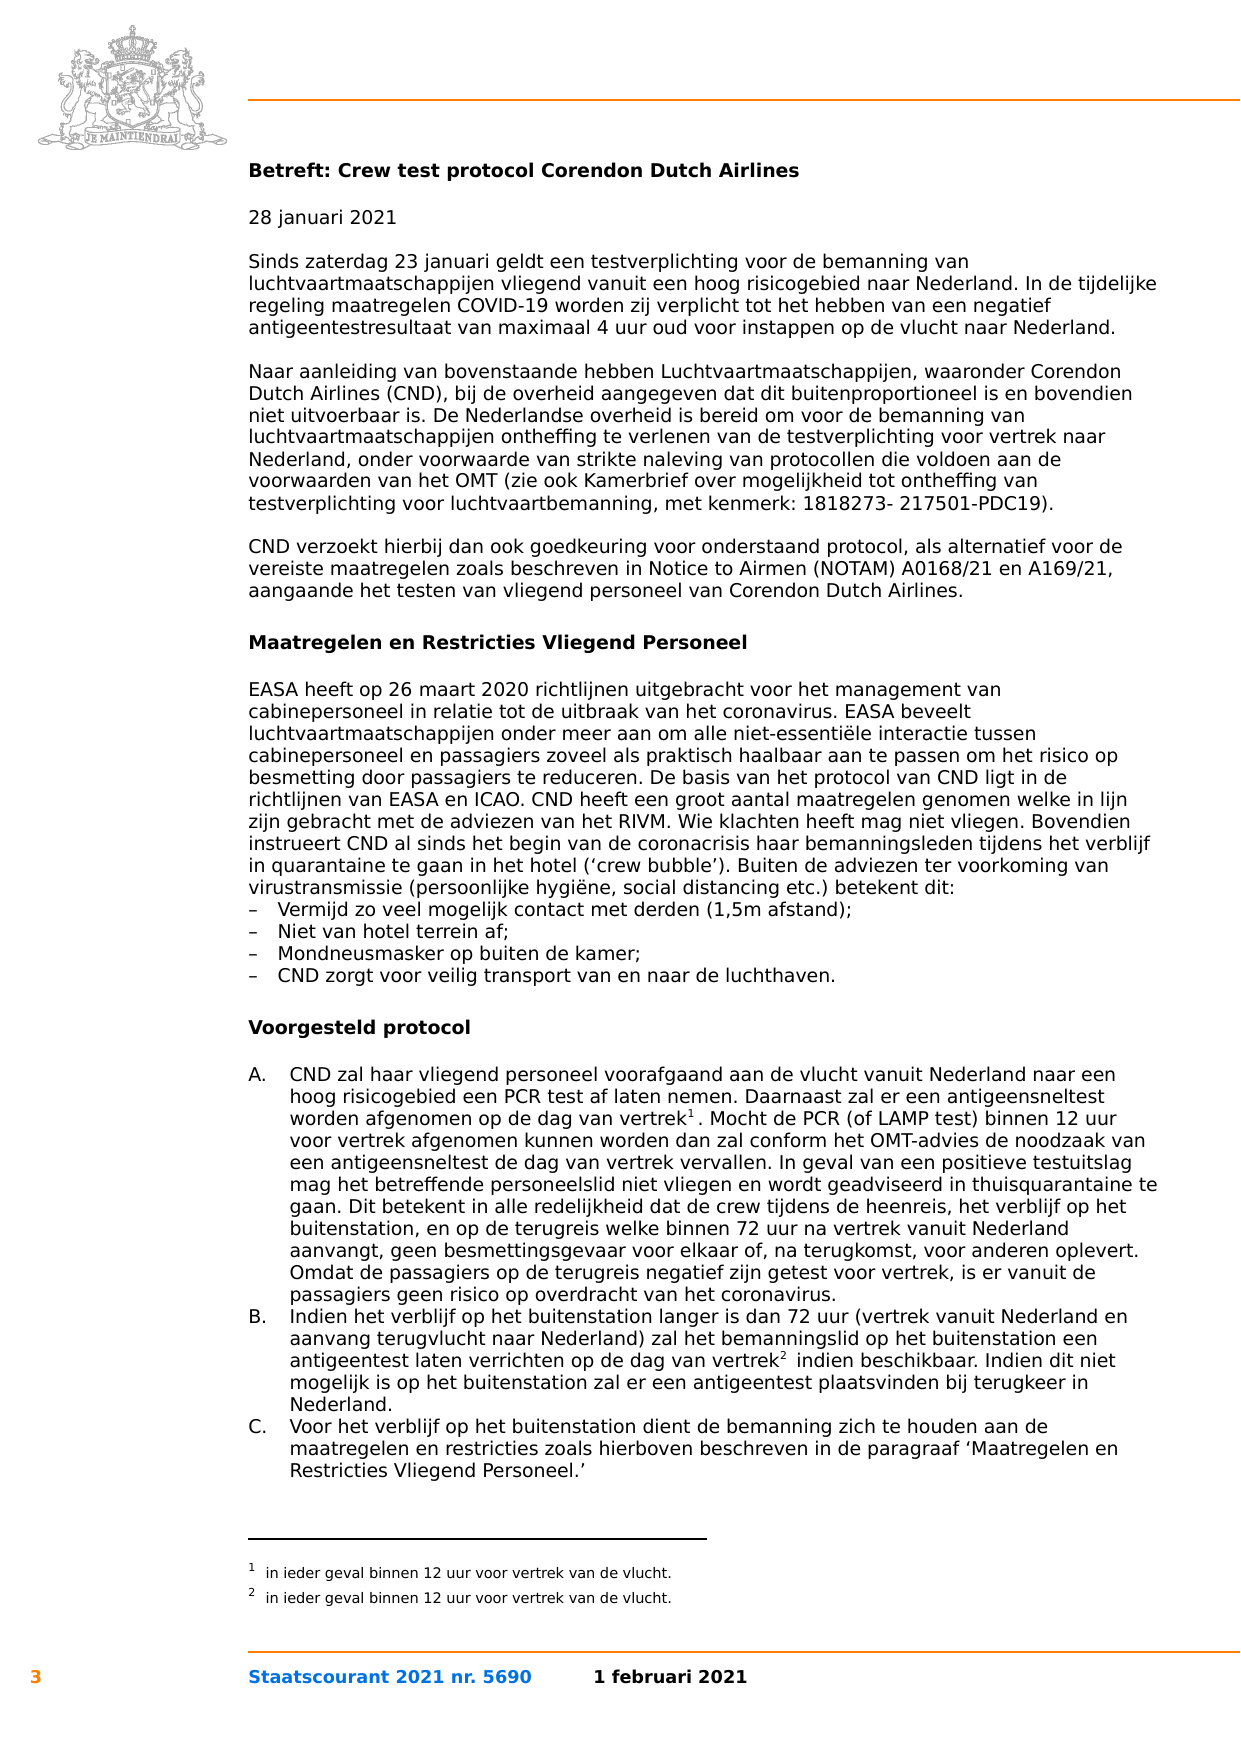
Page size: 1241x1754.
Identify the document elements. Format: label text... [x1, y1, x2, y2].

text in ieder geval binnen 12 uur voor vertrek van de vlucht. [248, 1561, 1163, 1583]
subtitle Maatregelen en Restricties Vliegend Personeel [248, 632, 1163, 654]
text A. CND zal haar vliegend personeel voorafgaand aan de vlucht vanuit Nederland naar een hoog risicogebied een PCR test af laten nemen. Daarnaast zal er een antigeensneltest worden afgenomen op de dag van vertrek. Mocht de PCR (of LAMP test) binnen 12 uur voor vertrek afgenomen kunnen worden dan zal conform het OMT-advies de noodzaak van een antigeensneltest de dag van vertrek vervallen. In geval van een positieve testuitslag mag het betreffende personeelslid niet vliegen en wordt geadviseerd in thuisquarantaine te gaan. Dit betekent in alle redelijkheid dat de crew tijdens de heenreis, het verblijf op het buitenstation, en op de terugreis welke binnen 72 uur na vertrek vanuit Nederland aanvangt, geen besmettingsgevaar voor elkaar of, na terugkomst, voor anderen oplevert. Omdat de passagiers op de terugreis negatief zijn getest voor vertrek, is er vanuit de passagiers geen risico op overdracht van het coronavirus. [248, 1064, 1163, 1306]
text B. Indien het verblijf op het buitenstation langer is dan 72 uur (vertrek vanuit Nederland en aanvang terugvlucht naar Nederland) zal het bemanningslid op het buitenstation een antigeentest laten verrichten op de dag van vertrek indien beschikbaar. Indien dit niet mogelijk is op het buitenstation zal er een antigeentest plaatsvinden bij terugkeer in Nederland. [248, 1306, 1163, 1416]
text – Mondneusmasker op buiten de kamer; [248, 943, 1163, 965]
picture [38, 25, 227, 150]
subtitle Betreft: Crew test protocol Corendon Dutch Airlines [248, 160, 1163, 182]
text – CND zorgt voor veilig transport van en naar de luchthaven. [248, 965, 1163, 987]
text – Vermijd zo veel mogelijk contact met derden (1,5m afstand); [248, 899, 1163, 921]
text 28 januari 2021 [248, 207, 1163, 229]
subtitle Voorgesteld protocol [248, 1017, 1163, 1039]
text Naar aanleiding van bovenstaande hebben Luchtvaartmaatschappijen, waaronder Corendon Dutch Airlines (CND), bij de overheid aangegeven dat dit buitenproportioneel is en bovendien niet uitvoerbaar is. De Nederlandse overheid is bereid om voor de bemanning van luchtvaartmaatschappijen ontheffing te verlenen van de testverplichting voor vertrek naar Nederland, onder voorwaarde van strikte naleving van protocollen die voldoen aan de voorwaarden van het OMT (zie ook Kamerbrief over mogelijkheid tot ontheffing van testverplichting voor luchtvaartbemanning, met kenmerk: 1818273- 217501-PDC19). [248, 361, 1163, 514]
text Sinds zaterdag 23 januari geldt een testverplichting voor de bemanning van luchtvaartmaatschappijen vliegend vanuit een hoog risicogebied naar Nederland. In de tijdelijke regeling maatregelen COVID-19 worden zij verplicht tot het hebben van een negatief antigeentestresultaat van maximaal 4 uur oud voor instappen op de vlucht naar Nederland. [248, 251, 1163, 339]
text CND verzoekt hierbij dan ook goedkeuring voor onderstaand protocol, als alternatief voor de vereiste maatregelen zoals beschreven in Notice to Airmen (NOTAM) A0168/21 en A169/21, aangaande het testen van vliegend personeel van Corendon Dutch Airlines. [248, 536, 1163, 602]
text – Niet van hotel terrein af; [248, 921, 1163, 943]
text in ieder geval binnen 12 uur voor vertrek van de vlucht. [248, 1586, 1163, 1608]
text C. Voor het verblijf op het buitenstation dient de bemanning zich te houden aan de maatregelen en restricties zoals hierboven beschreven in de paragraaf ‘Maatregelen en Restricties Vliegend Personeel.’ [248, 1416, 1163, 1481]
text EASA heeft op 26 maart 2020 richtlijnen uitgebracht voor het management van cabinepersoneel in relatie tot de uitbraak van het coronavirus. EASA beveelt luchtvaartmaatschappijen onder meer aan om alle niet-essentiële interactie tussen cabinepersoneel en passagiers zoveel als praktisch haalbaar aan te passen om het risico op besmetting door passagiers te reduceren. De basis van het protocol van CND ligt in de richtlijnen van EASA en ICAO. CND heeft een groot aantal maatregelen genomen welke in lijn zijn gebracht met de adviezen van het RIVM. Wie klachten heeft mag niet vliegen. Bovendien instrueert CND al sinds het begin van de coronacrisis haar bemanningsleden tijdens het verblijf in quarantaine te gaan in het hotel (‘crew bubble’). Buiten de adviezen ter voorkoming van virustransmissie (persoonlijke hygiëne, social distancing etc.) betekent dit: [248, 679, 1163, 899]
